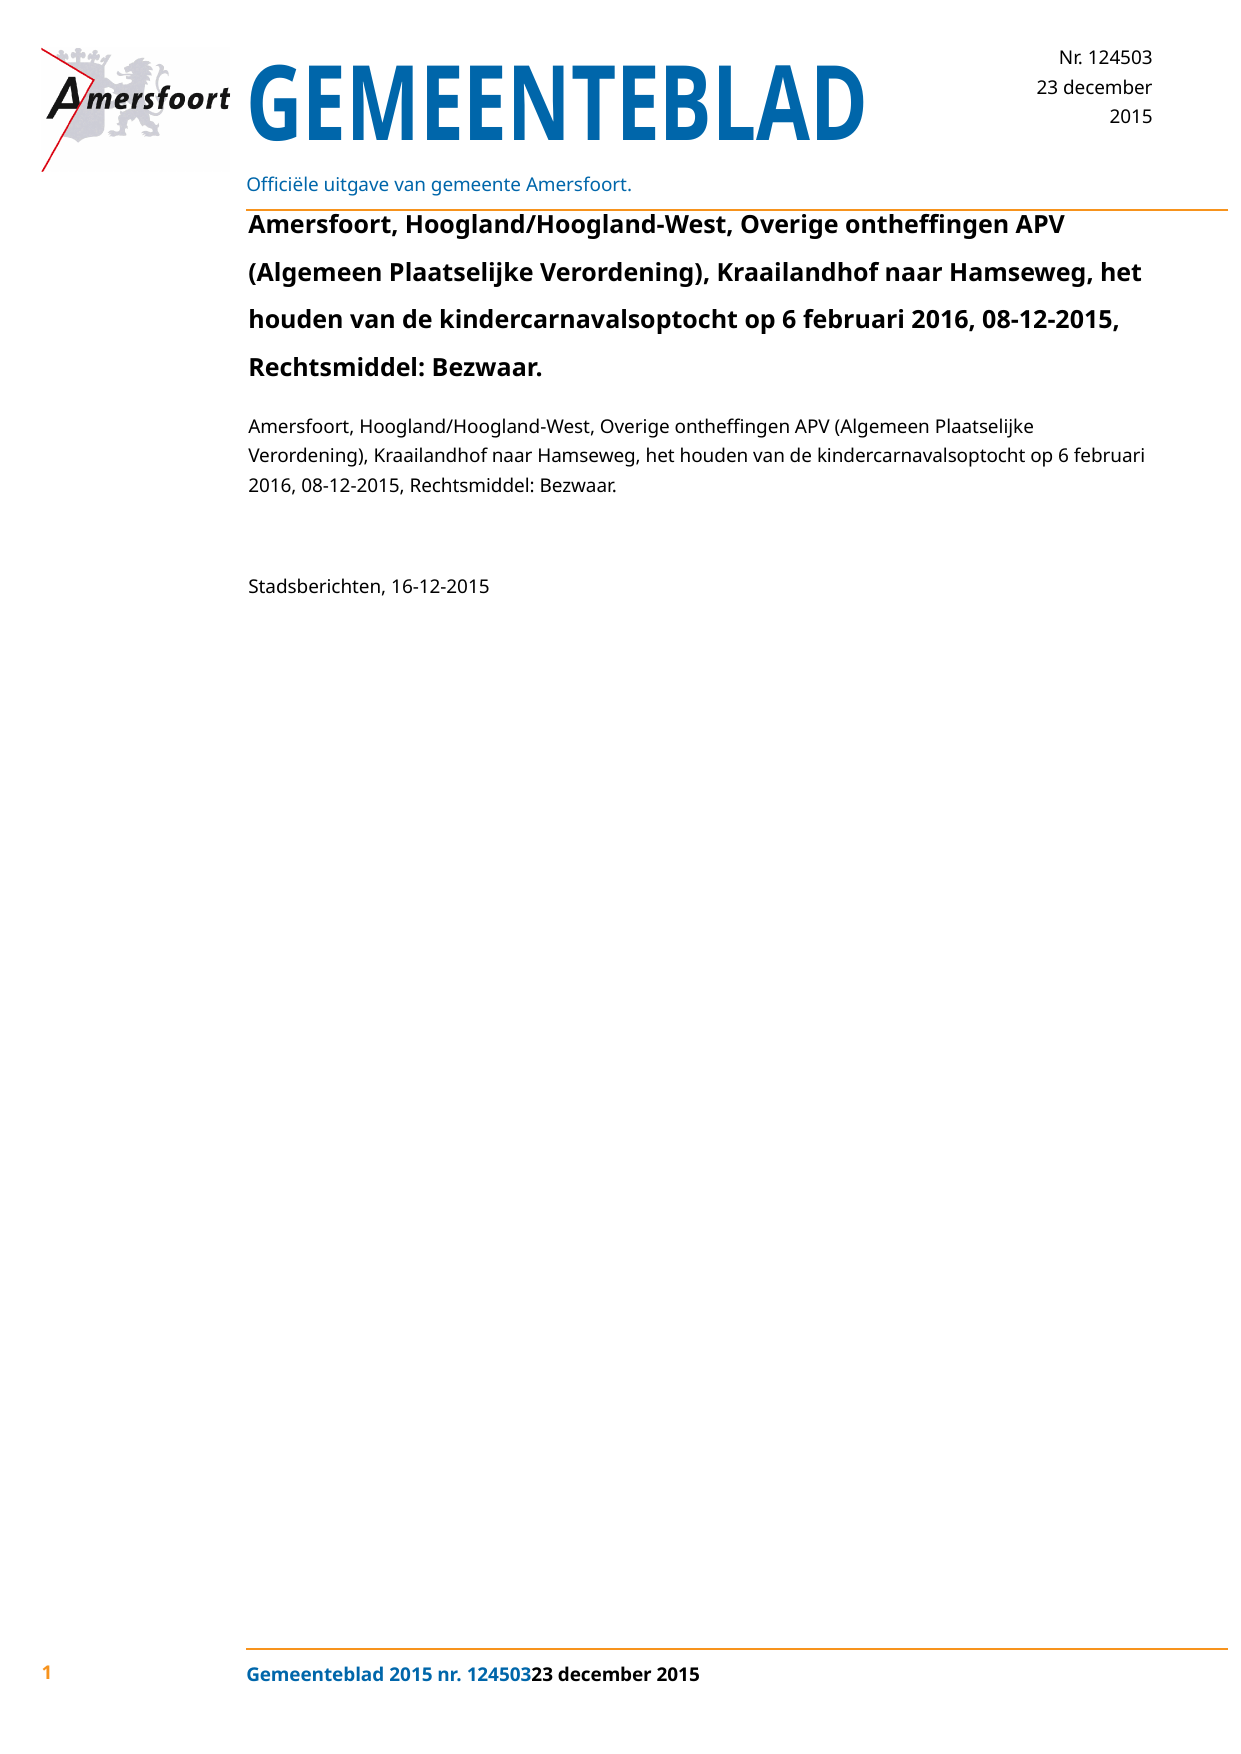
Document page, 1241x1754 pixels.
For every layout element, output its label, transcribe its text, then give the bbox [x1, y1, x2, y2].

picture [41, 47, 231, 172]
text Amersfoort, Hoogland/Hoogland-West, Overige ontheffingen APV (Algemeen Plaatselijke Verordening), Kraailandhof naar Hamseweg, het houden van de kindercarnavalsoptocht op 6 februari 2016, 08-12-2015, Rechtsmiddel: Bezwaar. [248, 413, 1152, 498]
text Stadsberichten, 16-12-2015 [248, 573, 1152, 599]
text Amersfoort, Hoogland/Hoogland-West, Overige ontheffingen APV (Algemeen Plaatselijke Verordening), Kraailandhof naar Hamseweg, het houden van de kindercarnavalsoptocht op 6 februari 2016, 08-12-2015, Rechtsmiddel: Bezwaar. [248, 211, 1152, 384]
